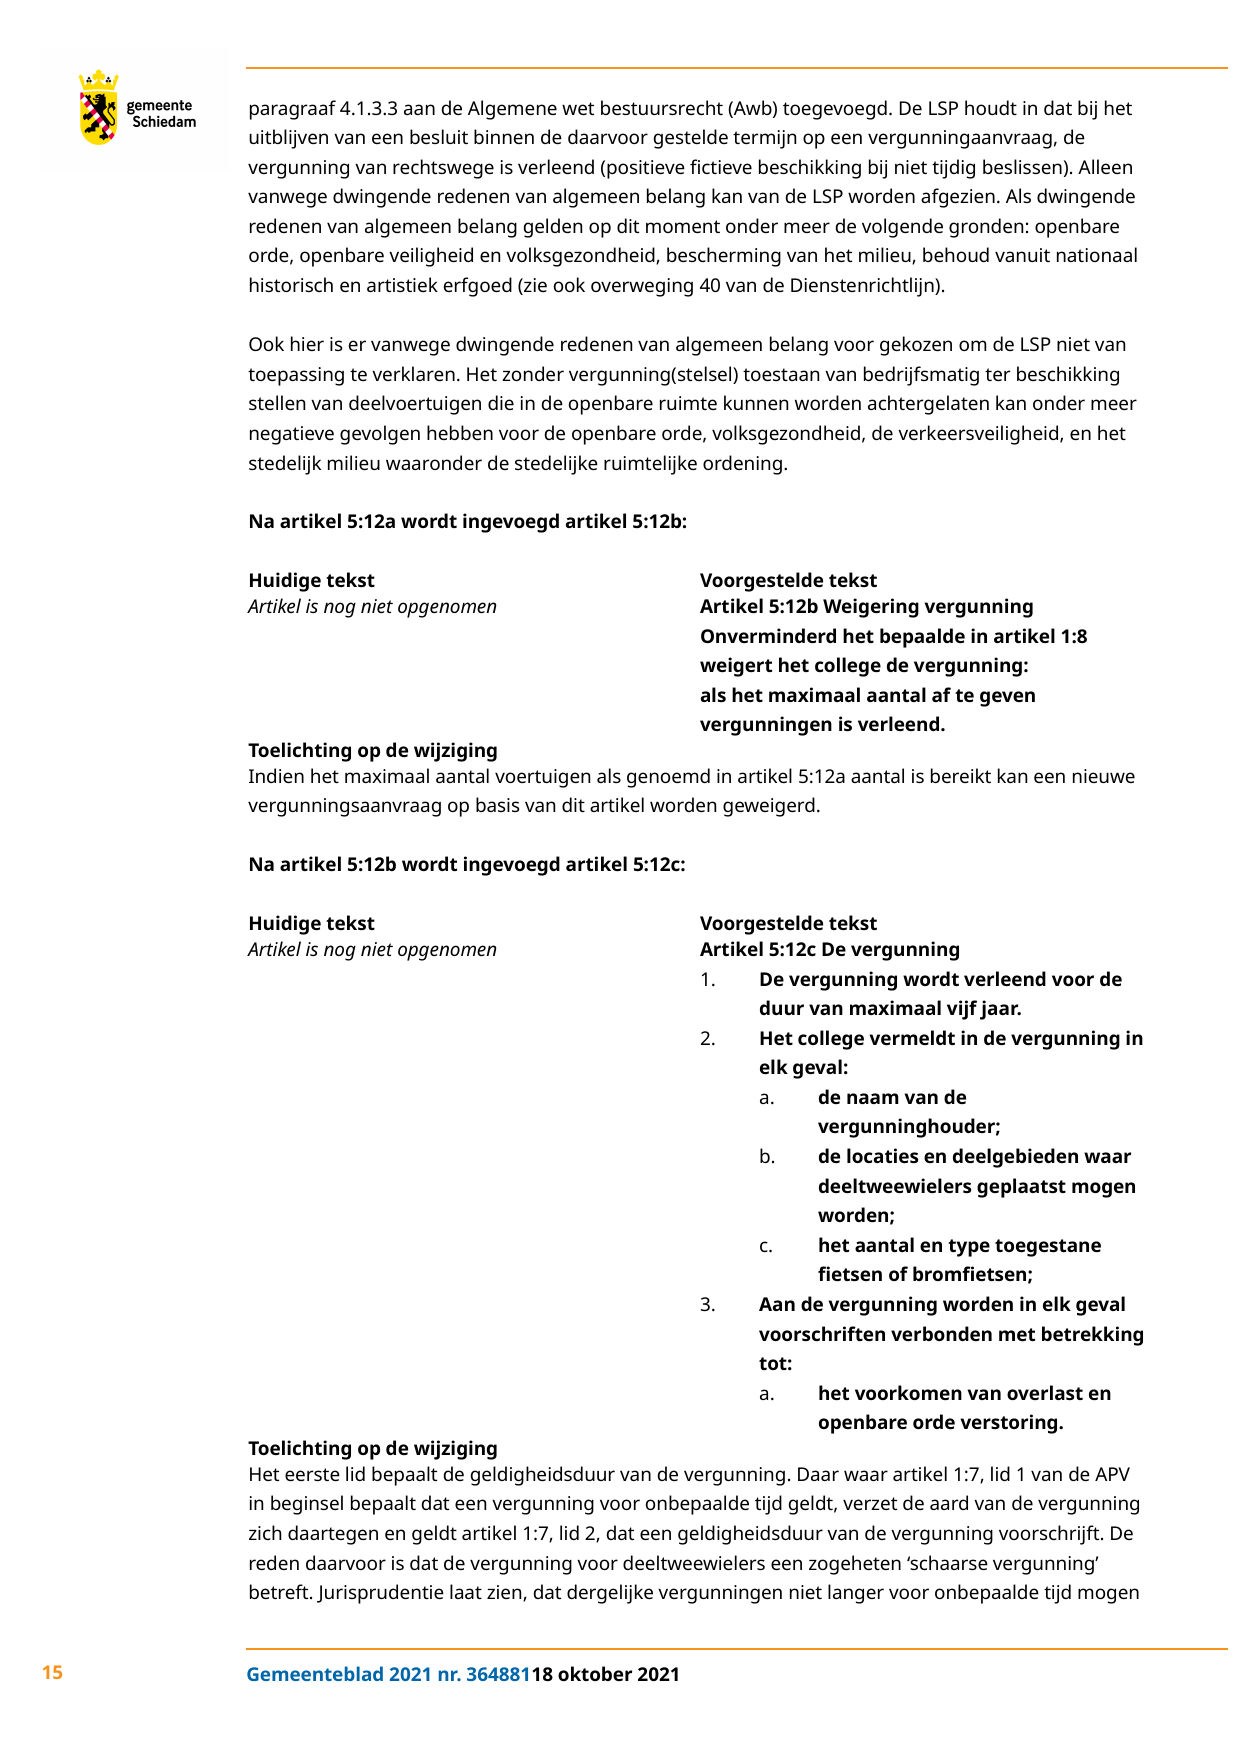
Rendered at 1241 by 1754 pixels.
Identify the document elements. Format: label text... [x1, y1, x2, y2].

table_cell Toelichting op de wijziging [248, 738, 1152, 763]
picture [41, 47, 231, 172]
table_cell Artikel is nog niet opgenomen [248, 936, 700, 1435]
table_cell paragraaf 4.1.3.3 aan de Algemene wet bestuursrecht (Awb) toegevoegd. De LSP houdt in dat bij het uitblijven van een besluit binnen de daarvoor gestelde termijn op een vergunningaanvraag, de vergunning van rechtswege is verleend (positieve fictieve beschikking bij niet tijdig beslissen). Alleen vanwege dwingende redenen van algemeen belang kan van de LSP worden afgezien. Als dwingende redenen van algemeen belang gelden op dit moment onder meer de volgende gronden: openbare orde, openbare veiligheid en volksgezondheid, bescherming van het milieu, behoud vanuit nationaal historisch en artistiek erfgoed (zie ook overweging 40 van de Dienstenrichtlijn). Ook hier is er vanwege dwingende redenen van algemeen belang voor gekozen om de LSP niet van toepassing te verklaren. Het zonder vergunning(stelsel) toestaan van bedrijfsmatig ter beschikking stellen van deelvoertuigen die in de openbare ruimte kunnen worden achtergelaten kan onder meer negatieve gevolgen hebben voor de openbare orde, volksgezondheid, de verkeersveiligheid, en het stedelijk milieu waaronder de stedelijke ruimtelijke ordening. [248, 95, 1152, 476]
table_cell Het eerste lid bepaalt de geldigheidsduur van de vergunning. Daar waar artikel 1:7, lid 1 van de APV in beginsel bepaalt dat een vergunning voor onbepaalde tijd geldt, verzet de aard van de vergunning zich daartegen en geldt artikel 1:7, lid 2, dat een geldigheidsduur van de vergunning voorschrijft. De reden daarvoor is dat de vergunning voor deeltweewielers een zogeheten ‘schaarse vergunning’ betreft. Jurisprudentie laat zien, dat dergelijke vergunningen niet langer voor onbepaalde tijd mogen [248, 1461, 1152, 1605]
table_header Huidige tekst [248, 911, 700, 936]
text Na artikel 5:12a wordt ingevoegd artikel 5:12b: [248, 508, 1152, 534]
table_cell Artikel 5:12c De vergunning De vergunning wordt verleend voor de duur van maximaal vijf jaar. Het college vermeldt in de vergunning in elk geval: de naam van de vergunninghouder; de locaties en deelgebieden waar deeltweewielers geplaatst mogen worden; het aantal en type toegestane fietsen of bromfietsen; Aan de vergunning worden in elk geval voorschriften verbonden met betrekking tot: het voorkomen van overlast en openbare orde verstoring. [700, 936, 1152, 1435]
table_cell Toelichting op de wijziging [248, 1435, 1152, 1461]
table_cell Artikel is nog niet opgenomen [248, 593, 700, 737]
table_cell Artikel 5:12b Weigering vergunning Onverminderd het bepaalde in artikel 1:8 weigert het college de vergunning: als het maximaal aantal af te geven vergunningen is verleend. [700, 593, 1152, 737]
text Na artikel 5:12b wordt ingevoegd artikel 5:12c: [248, 851, 1152, 877]
table_header Voorgestelde tekst [700, 568, 1152, 593]
table_cell Indien het maximaal aantal voertuigen als genoemd in artikel 5:12a aantal is bereikt kan een nieuwe vergunningsaanvraag op basis van dit artikel worden geweigerd. [248, 763, 1152, 818]
table_header Voorgestelde tekst [700, 911, 1152, 936]
table_header Huidige tekst [248, 568, 700, 593]
